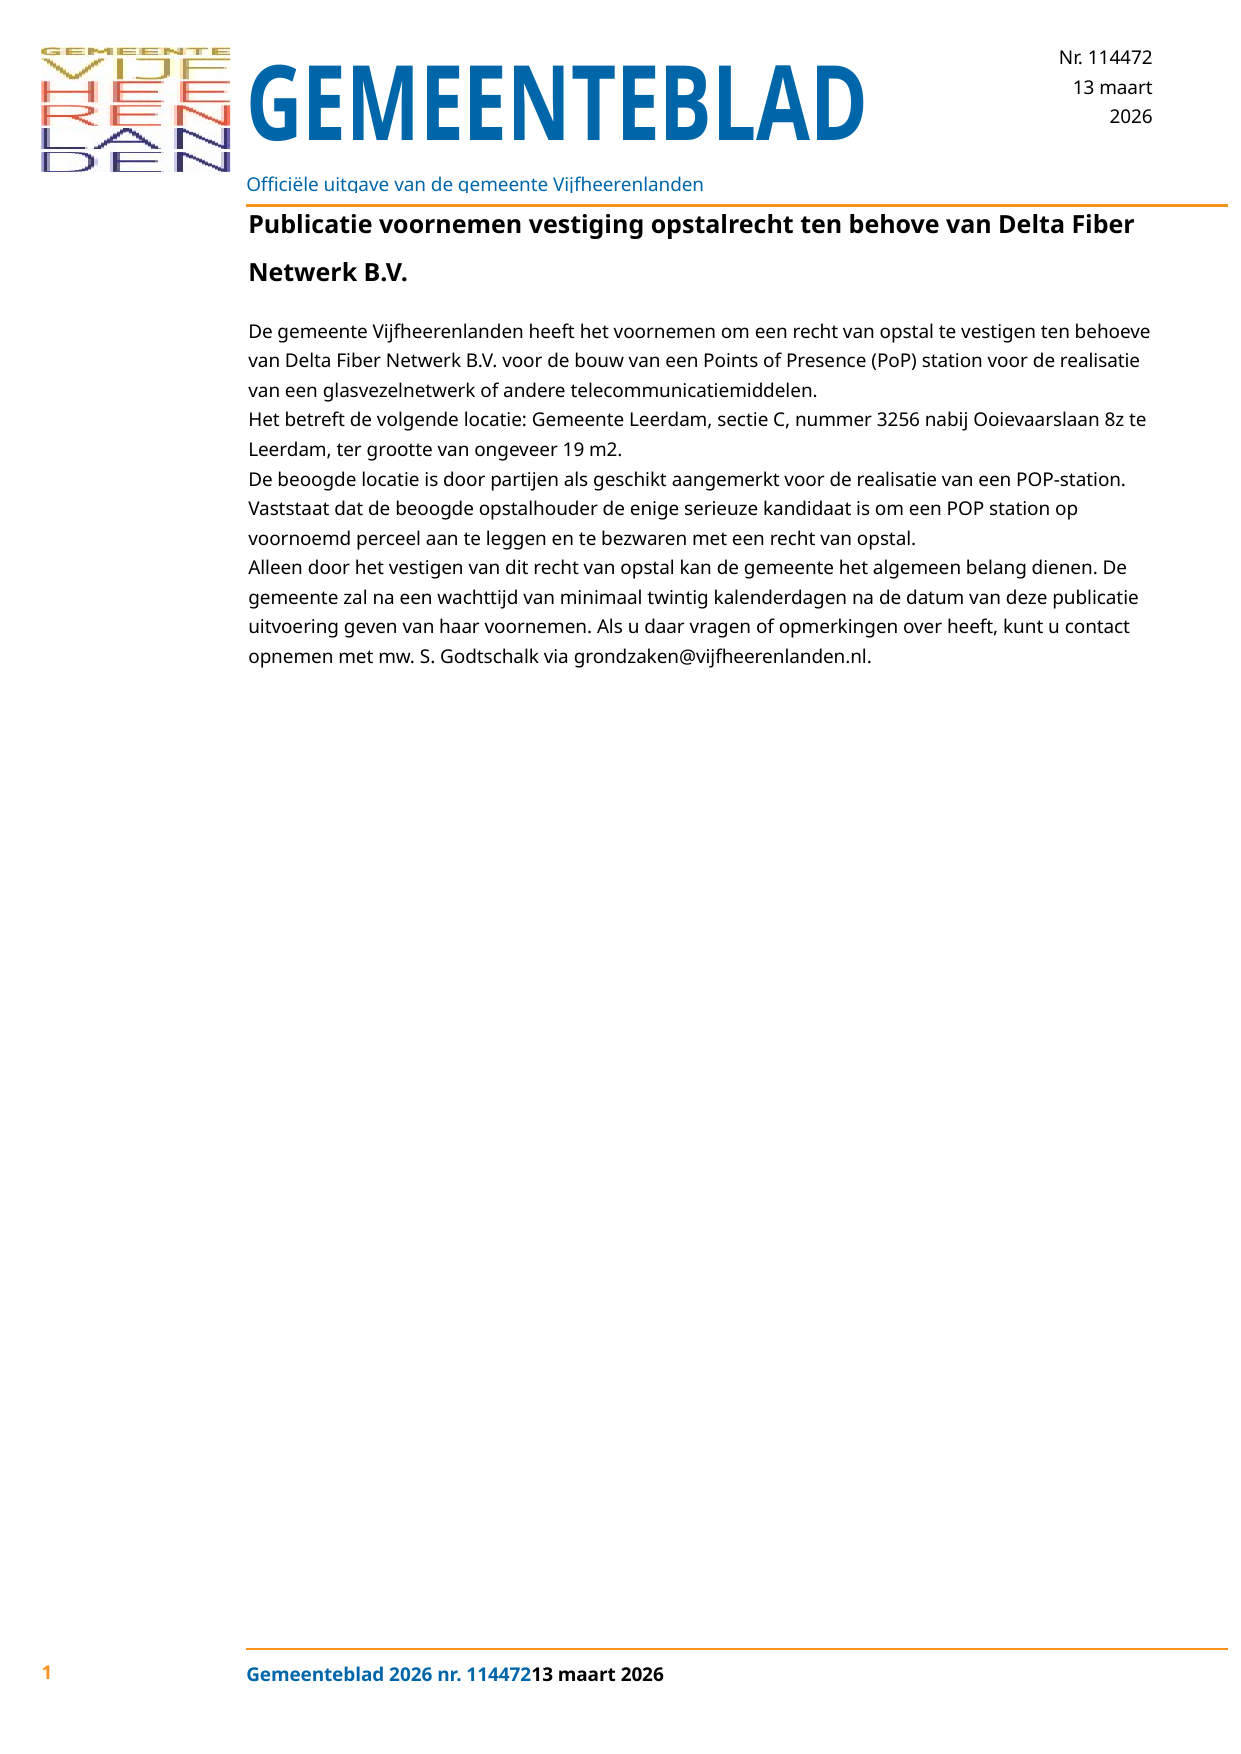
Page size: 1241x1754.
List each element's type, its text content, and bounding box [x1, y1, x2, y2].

text De gemeente Vijfheerenlanden heeft het voornemen om een recht van opstal te vestigen ten behoeve van Delta Fiber Netwerk B.V. voor de bouw van een Points of Presence (PoP) station voor de realisatie van een glasvezelnetwerk of andere telecommunicatiemiddelen. [248, 318, 1152, 403]
text Het betreft de volgende locatie: Gemeente Leerdam, sectie C, nummer 3256 nabij Ooievaarslaan 8z te Leerdam, ter grootte van ongeveer 19 m2. [248, 407, 1152, 462]
text Alleen door het vestigen van dit recht van opstal kan de gemeente het algemeen belang dienen. De gemeente zal na een wachttijd van minimaal twintig kalenderdagen na de datum van deze publicatie uitvoering geven van haar voornemen. Als u daar vragen of opmerkingen over heeft, kunt u contact opnemen met mw. S. Godtschalk via grondzaken@vijfheerenlanden.nl. [248, 554, 1152, 669]
text Publicatie voornemen vestiging opstalrecht ten behove van Delta Fiber Netwerk B.V. [248, 207, 1152, 288]
text De beoogde locatie is door partijen als geschikt aangemerkt voor de realisatie van een POP-station. Vaststaat dat de beoogde opstalhouder de enige serieuze kandidaat is om een POP station op voornoemd perceel aan te leggen en te bezwaren met een recht van opstal. [248, 466, 1152, 551]
picture [41, 47, 231, 172]
